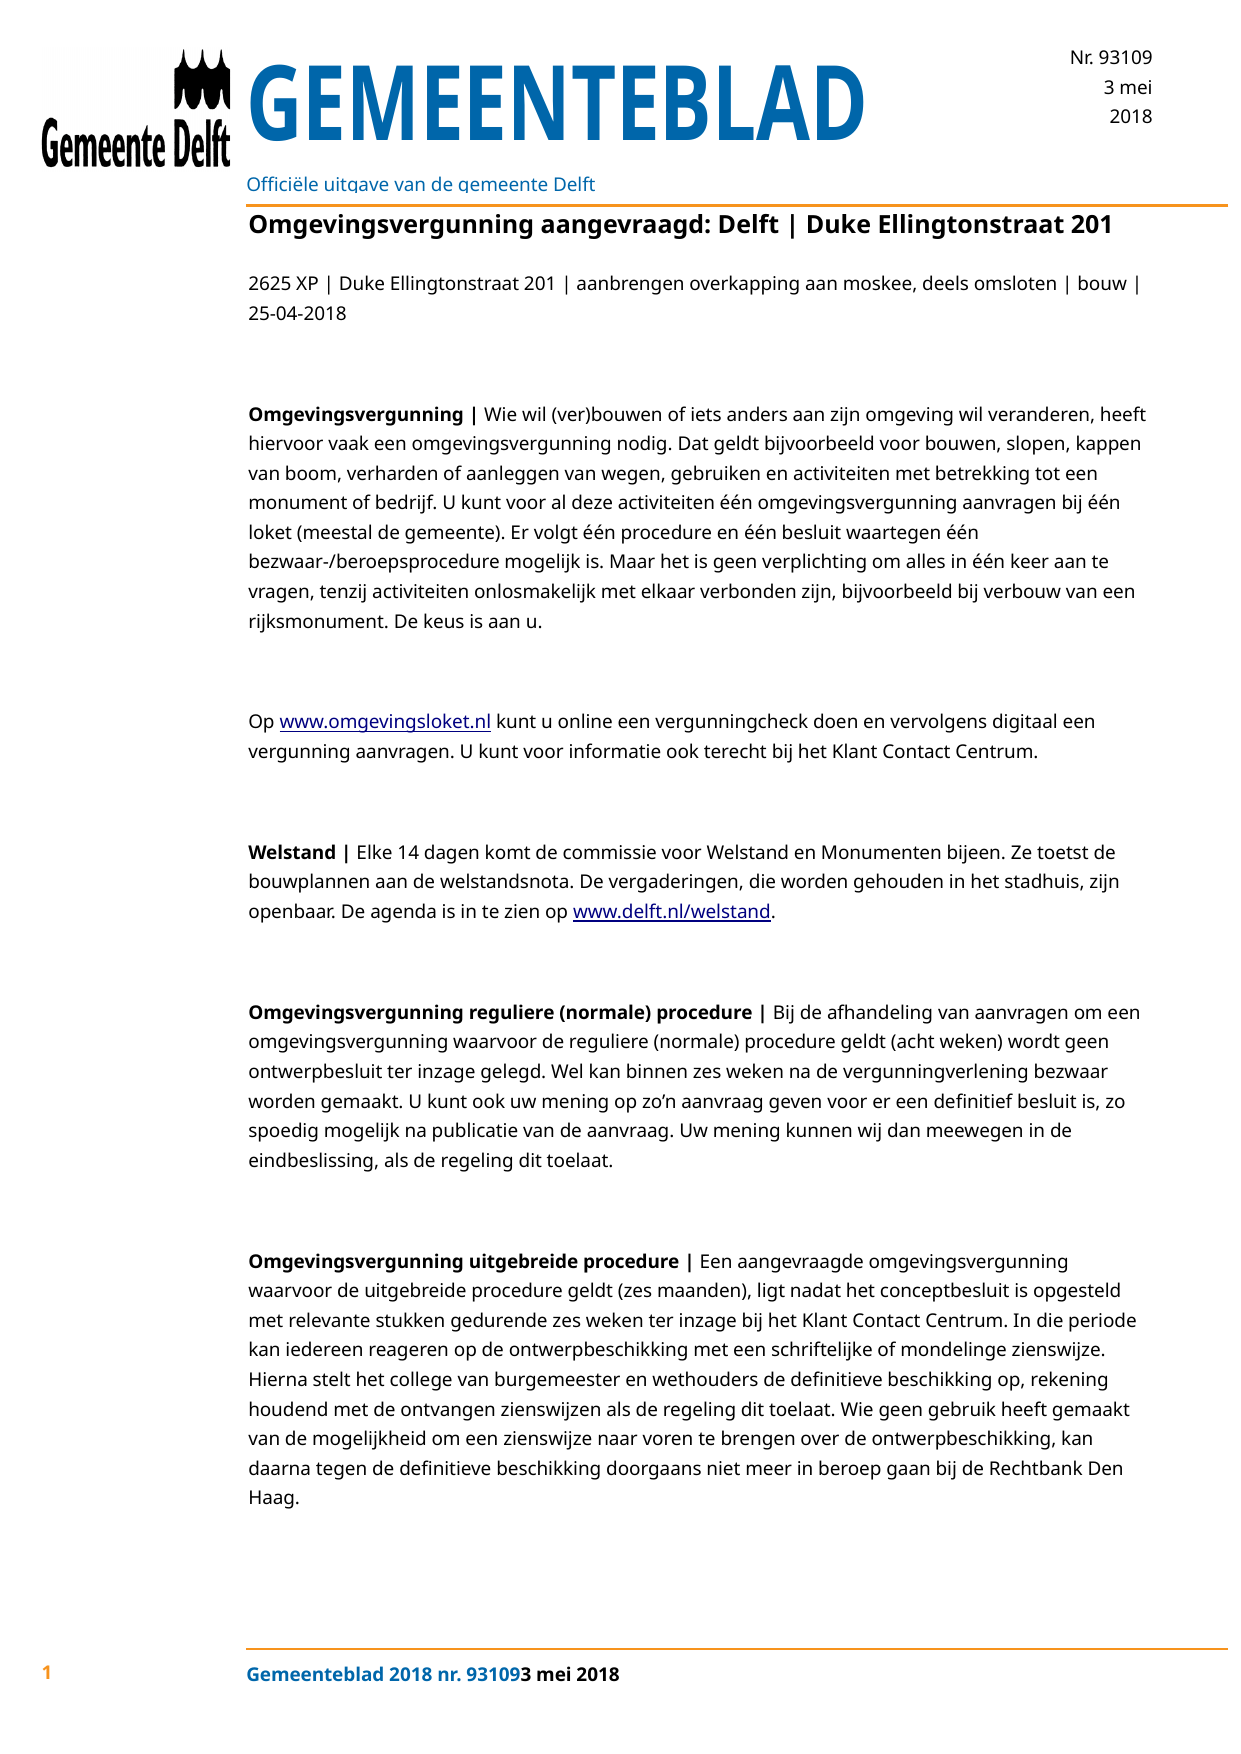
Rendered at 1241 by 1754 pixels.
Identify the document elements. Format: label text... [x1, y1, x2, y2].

text Omgevingsvergunning reguliere (normale) procedure | Bij de afhandeling van aanvragen om een omgevingsvergunning waarvoor de reguliere (normale) procedure geldt (acht weken) wordt geen ontwerpbesluit ter inzage gelegd. Wel kan binnen zes weken na de vergunningverlening bezwaar worden gemaakt. U kunt ook uw mening op zo’n aanvraag geven voor er een definitief besluit is, zo spoedig mogelijk na publicatie van de aanvraag. Uw mening kunnen wij dan meewegen in de eindbeslissing, als de regeling dit toelaat. [248, 999, 1152, 1173]
text 2625 XP | Duke Ellingtonstraat 201 | aanbrengen overkapping aan moskee, deels omsloten | bouw | 25-04-2018 [248, 270, 1152, 326]
picture [41, 47, 231, 172]
text Omgevingsvergunning aangevraagd: Delft | Duke Ellingtonstraat 201 [248, 207, 1152, 241]
text Omgevingsvergunning uitgebreide procedure | Een aangevraagde omgevingsvergunning waarvoor de uitgebreide procedure geldt (zes maanden), ligt nadat het conceptbesluit is opgesteld met relevante stukken gedurende zes weken ter inzage bij het Klant Contact Centrum. In die periode kan iedereen reageren op de ontwerpbeschikking met een schriftelijke of mondelinge zienswijze. Hierna stelt het college van burgemeester en wethouders de definitieve beschikking op, rekening houdend met de ontvangen zienswijzen als de regeling dit toelaat. Wie geen gebruik heeft gemaakt van de mogelijkheid om een zienswijze naar voren te brengen over de ontwerpbeschikking, kan daarna tegen de definitieve beschikking doorgaans niet meer in beroep gaan bij de Rechtbank Den Haag. [248, 1248, 1152, 1510]
text Welstand | Elke 14 dagen komt de commissie voor Welstand en Monumenten bijeen. Ze toetst de bouwplannen aan de welstandsnota. De vergaderingen, die worden gehouden in het stadhuis, zijn openbaar. De agenda is in te zien op www.delft.nl/welstand. [248, 839, 1152, 924]
text Omgevingsvergunning | Wie wil (ver)bouwen of iets anders aan zijn omgeving wil veranderen, heeft hiervoor vaak een omgevingsvergunning nodig. Dat geldt bijvoorbeeld voor bouwen, slopen, kappen van boom, verharden of aanleggen van wegen, gebruiken en activiteiten met betrekking tot een monument of bedrijf. U kunt voor al deze activiteiten één omgevingsvergunning aanvragen bij één loket (meestal de gemeente). Er volgt één procedure en één besluit waartegen één bezwaar-/beroepsprocedure mogelijk is. Maar het is geen verplichting om alles in één keer aan te vragen, tenzij activiteiten onlosmakelijk met elkaar verbonden zijn, bijvoorbeeld bij verbouw van een rijksmonument. De keus is aan u. [248, 401, 1152, 633]
text Op www.omgevingsloket.nl kunt u online een vergunningcheck doen en vervolgens digitaal een vergunning aanvragen. U kunt voor informatie ook terecht bij het Klant Contact Centrum. [248, 709, 1152, 764]
